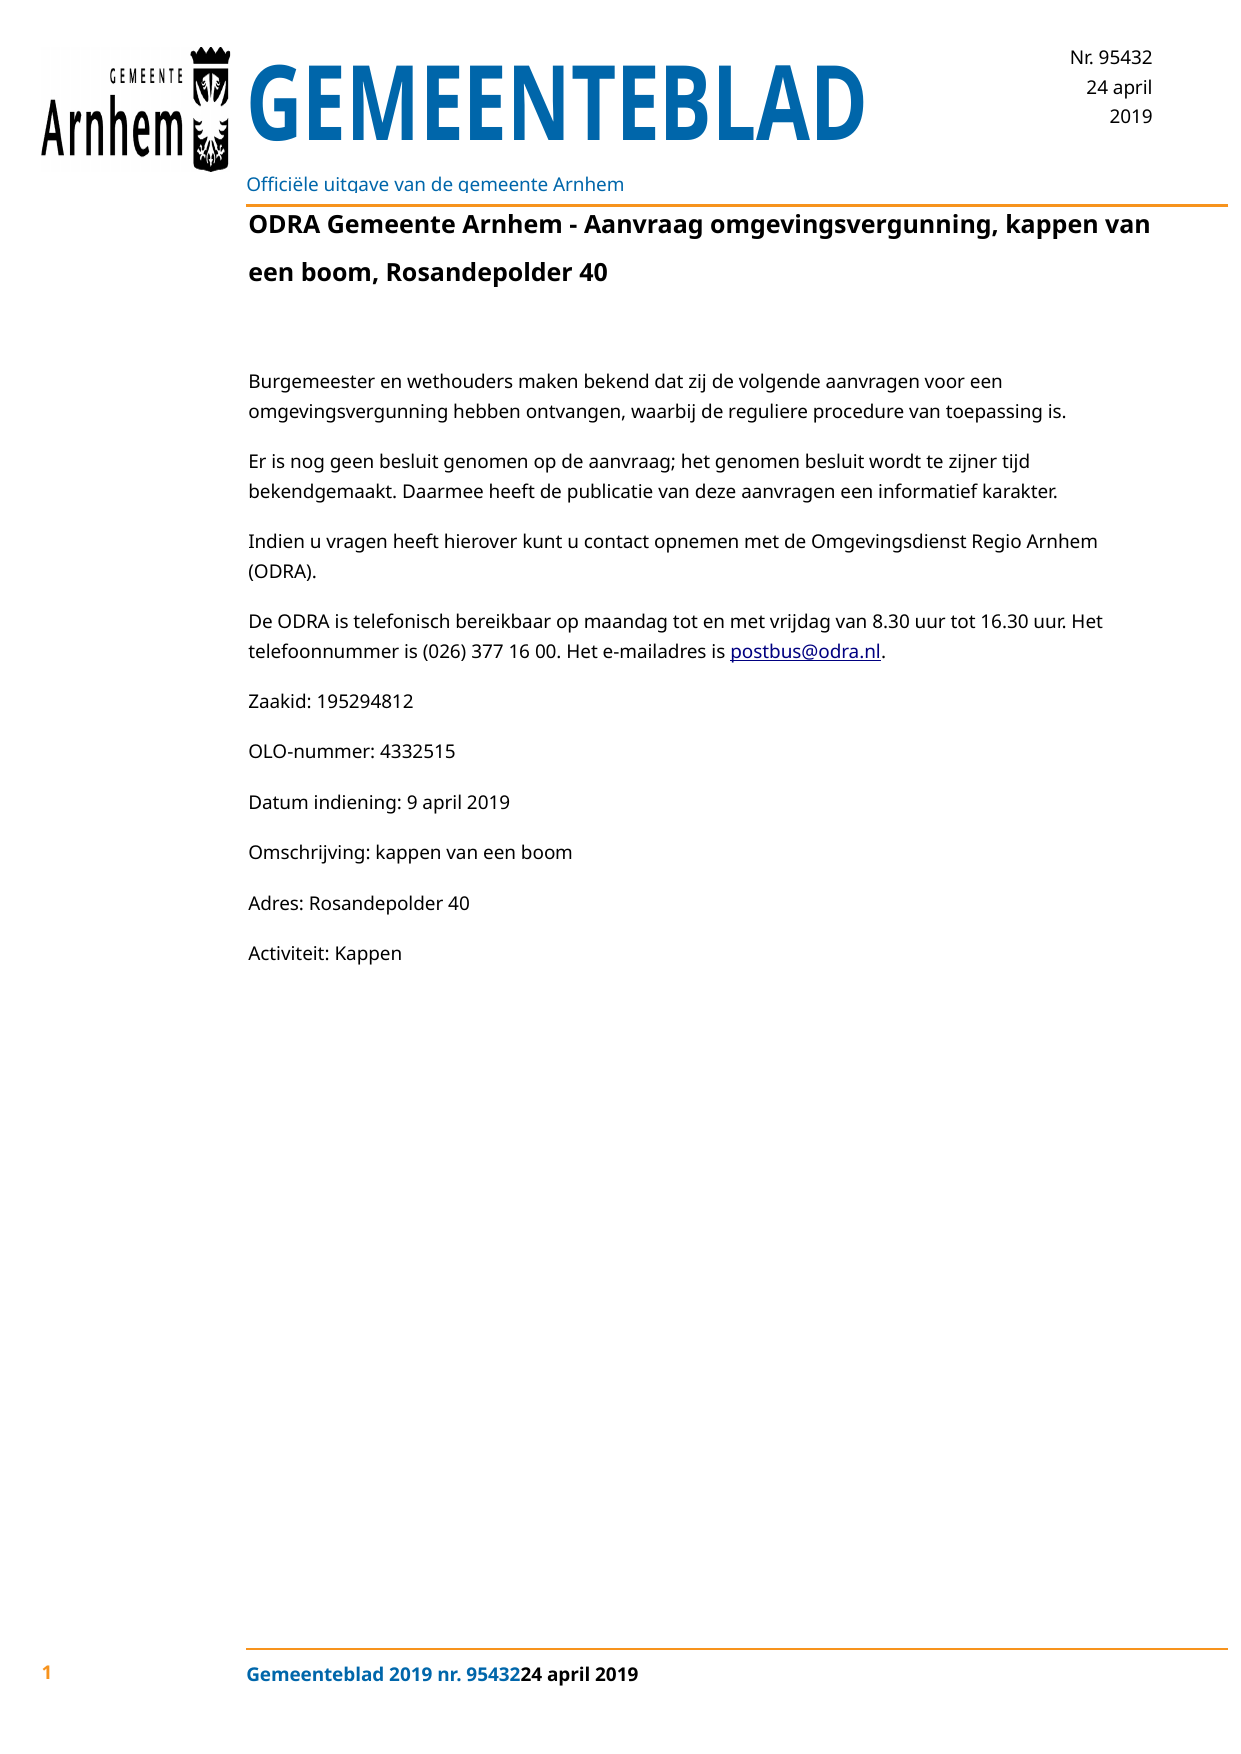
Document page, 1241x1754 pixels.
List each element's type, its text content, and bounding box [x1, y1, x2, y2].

text OLO-nummer: 4332515 [248, 739, 1152, 764]
text Zaakid: 195294812 [248, 688, 1152, 714]
text Omschrijving: kappen van een boom [248, 839, 1152, 865]
text Er is nog geen besluit genomen op de aanvraag; het genomen besluit wordt te zijner tijd bekendgemaakt. Daarmee heeft de publicatie van deze aanvragen een informatief karakter. [248, 448, 1152, 504]
text Adres: Rosandepolder 40 [248, 890, 1152, 916]
text Indien u vragen heeft hierover kunt u contact opnemen met de Omgevingsdienst Regio Arnhem (ODRA). [248, 528, 1152, 584]
text Activiteit: Kappen [248, 940, 1152, 966]
text De ODRA is telefonisch bereikbaar op maandag tot en met vrijdag van 8.30 uur tot 16.30 uur. Het telefoonnummer is (026) 377 16 00. Het e-mailadres is postbus@odra.nl. [248, 608, 1152, 664]
text Burgemeester en wethouders maken bekend dat zij de volgende aanvragen voor een omgevingsvergunning hebben ontvangen, waarbij de reguliere procedure van toepassing is. [248, 368, 1152, 424]
text Datum indiening: 9 april 2019 [248, 789, 1152, 815]
picture [41, 47, 231, 172]
text ODRA Gemeente Arnhem - Aanvraag omgevingsvergunning, kappen van een boom, Rosandepolder 40 [248, 207, 1152, 288]
